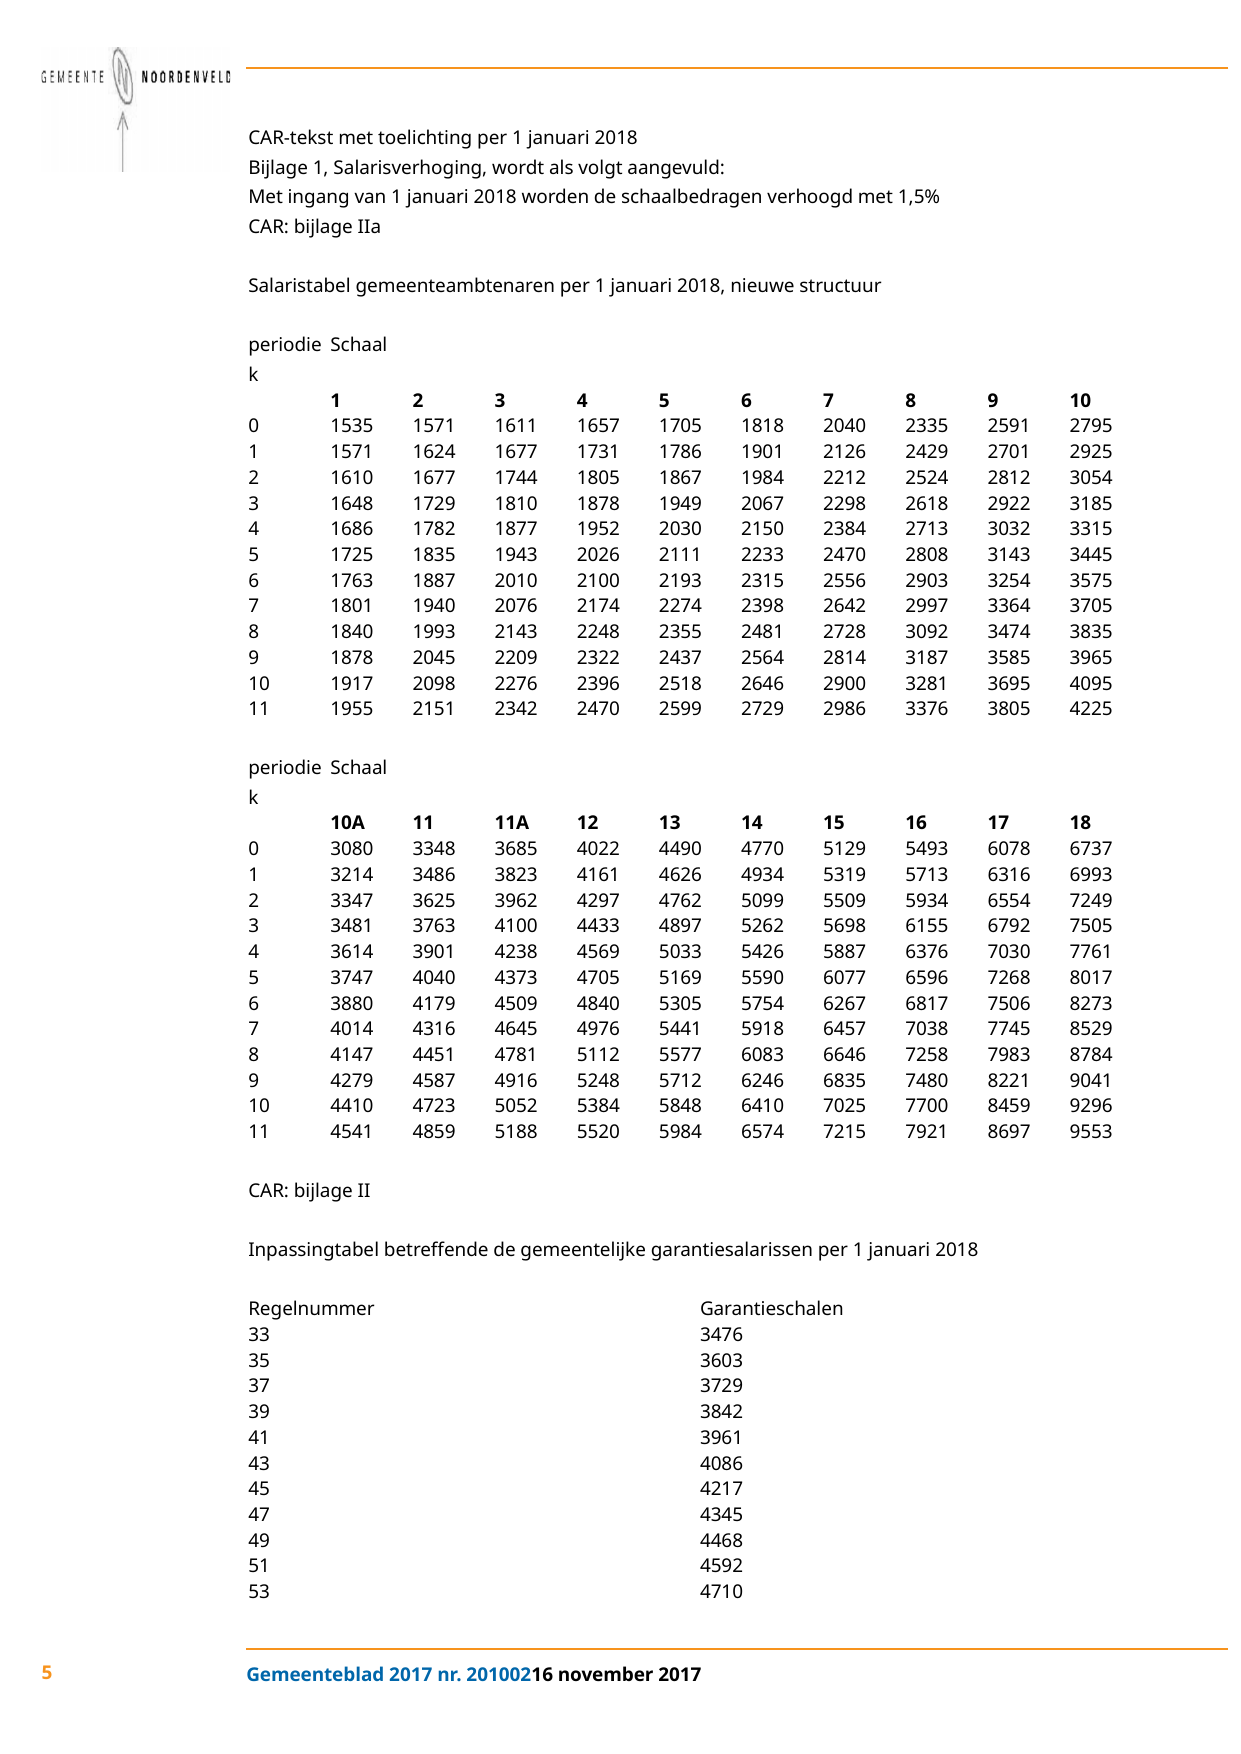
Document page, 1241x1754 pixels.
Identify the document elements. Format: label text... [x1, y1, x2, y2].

table_cell 39 [248, 1398, 700, 1424]
table_cell 5112 [577, 1041, 659, 1067]
table_cell 12 [577, 810, 659, 835]
table_cell 5262 [741, 913, 823, 938]
table_cell 6 [248, 567, 330, 593]
table_cell 6246 [741, 1067, 823, 1093]
table_cell 49 [248, 1527, 700, 1553]
table_cell 4297 [577, 887, 659, 912]
table_cell 7258 [905, 1041, 987, 1067]
table_cell 2315 [741, 567, 823, 593]
table_cell 3476 [700, 1321, 1152, 1347]
table_cell 4916 [494, 1067, 577, 1093]
table_cell 4490 [659, 835, 741, 861]
table_cell 2150 [741, 516, 823, 541]
table_cell 4373 [494, 964, 577, 990]
table_cell 5887 [823, 938, 905, 964]
table_cell 2067 [741, 490, 823, 516]
text CAR-tekst met toelichting per 1 januari 2018 [248, 124, 1152, 150]
table_cell 4592 [700, 1553, 1152, 1578]
table_cell 0 [248, 413, 330, 438]
table_cell 1840 [330, 619, 412, 644]
table_cell 5934 [905, 887, 987, 912]
table_cell 6155 [905, 913, 987, 938]
table_cell 1725 [330, 541, 412, 567]
table_cell 35 [248, 1347, 700, 1372]
table_cell 7038 [905, 1015, 987, 1041]
table_cell 2524 [905, 464, 987, 490]
table_header periodiek [248, 754, 330, 809]
table_cell 3092 [905, 619, 987, 644]
table_cell 3187 [905, 644, 987, 670]
table_cell 1705 [659, 413, 741, 438]
table_cell 7 [248, 593, 330, 618]
table_cell 3347 [330, 887, 412, 912]
table_cell 5248 [577, 1067, 659, 1093]
table_cell 41 [248, 1424, 700, 1450]
table_cell 2729 [741, 696, 823, 721]
table_cell 3315 [1069, 516, 1152, 541]
table_cell 2564 [741, 644, 823, 670]
table_cell 8 [905, 387, 987, 413]
table_cell 3805 [987, 696, 1069, 721]
table_cell 3575 [1069, 567, 1152, 593]
table_cell 37 [248, 1373, 700, 1398]
table_cell 5 [248, 964, 330, 990]
table_cell 2701 [987, 438, 1069, 464]
table_cell 5099 [741, 887, 823, 912]
table_cell 5848 [659, 1093, 741, 1118]
table_cell 7480 [905, 1067, 987, 1093]
table_cell 3214 [330, 861, 412, 887]
table_cell 4279 [330, 1067, 412, 1093]
table_cell 4086 [700, 1450, 1152, 1475]
table_cell 3729 [700, 1373, 1152, 1398]
table_cell 2010 [494, 567, 577, 593]
table_cell 4161 [577, 861, 659, 887]
table_cell 3823 [494, 861, 577, 887]
table_cell 10 [248, 670, 330, 696]
table_cell 3 [494, 387, 577, 413]
table_cell 0 [248, 835, 330, 861]
table_cell 5 [659, 387, 741, 413]
table_cell 5319 [823, 861, 905, 887]
table_cell 4468 [700, 1527, 1152, 1553]
table_cell 5698 [823, 913, 905, 938]
table_header periodiek [248, 332, 330, 387]
table_cell 7506 [987, 990, 1069, 1015]
table_cell 2925 [1069, 438, 1152, 464]
table_cell 2556 [823, 567, 905, 593]
table_cell 2713 [905, 516, 987, 541]
table_cell 6574 [741, 1118, 823, 1144]
table_cell 2174 [577, 593, 659, 618]
table_cell 6083 [741, 1041, 823, 1067]
table_cell 10 [1069, 387, 1152, 413]
table_cell 3281 [905, 670, 987, 696]
table_cell 3054 [1069, 464, 1152, 490]
table_cell 2126 [823, 438, 905, 464]
table_cell 4433 [577, 913, 659, 938]
table_cell 2 [412, 387, 494, 413]
table_cell 2646 [741, 670, 823, 696]
table_cell 8 [248, 619, 330, 644]
table_cell 9 [248, 1067, 330, 1093]
table_cell 4147 [330, 1041, 412, 1067]
table_cell 1955 [330, 696, 412, 721]
table_cell 7025 [823, 1093, 905, 1118]
table_cell 4 [248, 516, 330, 541]
table_cell 8017 [1069, 964, 1152, 990]
table_cell 2098 [412, 670, 494, 696]
table_cell 1952 [577, 516, 659, 541]
table_cell 5426 [741, 938, 823, 964]
table_header Garantieschalen [700, 1295, 1152, 1321]
table_cell 2814 [823, 644, 905, 670]
table_cell 3 [248, 490, 330, 516]
table_cell 2396 [577, 670, 659, 696]
table_cell 5384 [577, 1093, 659, 1118]
table_cell 6993 [1069, 861, 1152, 887]
table_cell 4976 [577, 1015, 659, 1041]
table_cell 4 [248, 938, 330, 964]
table_cell 5713 [905, 861, 987, 887]
table_cell 6646 [823, 1041, 905, 1067]
table_cell 6817 [905, 990, 987, 1015]
table_cell 3961 [700, 1424, 1152, 1450]
table_cell 5577 [659, 1041, 741, 1067]
table_cell 1878 [330, 644, 412, 670]
table_cell 17 [987, 810, 1069, 835]
table_cell 6267 [823, 990, 905, 1015]
table_cell 1984 [741, 464, 823, 490]
table_cell 45 [248, 1475, 700, 1501]
table_cell 2026 [577, 541, 659, 567]
table_cell 4934 [741, 861, 823, 887]
table_cell 4897 [659, 913, 741, 938]
table_cell 4770 [741, 835, 823, 861]
table_cell 2470 [823, 541, 905, 567]
table_cell 3747 [330, 964, 412, 990]
table_cell 1940 [412, 593, 494, 618]
table_cell 2030 [659, 516, 741, 541]
table_cell 8 [248, 1041, 330, 1067]
table_cell 7 [248, 1015, 330, 1041]
table_cell 1 [330, 387, 412, 413]
table_cell 3185 [1069, 490, 1152, 516]
table_cell 4781 [494, 1041, 577, 1067]
table_cell 6410 [741, 1093, 823, 1118]
table_cell 1835 [412, 541, 494, 567]
table_cell 2398 [741, 593, 823, 618]
table_cell 4022 [577, 835, 659, 861]
table_cell 4040 [412, 964, 494, 990]
table_cell 2248 [577, 619, 659, 644]
table_cell 1686 [330, 516, 412, 541]
table_cell 5984 [659, 1118, 741, 1144]
table_cell 8221 [987, 1067, 1069, 1093]
table_cell 2274 [659, 593, 741, 618]
table_cell 1 [248, 861, 330, 887]
table_cell 3614 [330, 938, 412, 964]
table_cell 10A [330, 810, 412, 835]
table_cell 9041 [1069, 1067, 1152, 1093]
table_cell 1901 [741, 438, 823, 464]
table_cell 1763 [330, 567, 412, 593]
table_cell 2040 [823, 413, 905, 438]
table_cell 2276 [494, 670, 577, 696]
text Met ingang van 1 januari 2018 worden de schaalbedragen verhoogd met 1,5% [248, 183, 1152, 209]
table_cell 3032 [987, 516, 1069, 541]
table_cell 1 [248, 438, 330, 464]
table_cell 33 [248, 1321, 700, 1347]
table_cell 5509 [823, 887, 905, 912]
table_cell 7700 [905, 1093, 987, 1118]
table_cell 3880 [330, 990, 412, 1015]
table_cell 2322 [577, 644, 659, 670]
table_cell 2076 [494, 593, 577, 618]
table_cell 3705 [1069, 593, 1152, 618]
text Bijlage 1, Salarisverhoging, wordt als volgt aangevuld: [248, 154, 1152, 180]
table_cell 3763 [412, 913, 494, 938]
table_cell 1877 [494, 516, 577, 541]
table_cell 3474 [987, 619, 1069, 644]
table_cell 4238 [494, 938, 577, 964]
table_cell 5169 [659, 964, 741, 990]
table_cell 7761 [1069, 938, 1152, 964]
table_cell 3 [248, 913, 330, 938]
text Inpassingtabel betreffende de gemeentelijke garantiesalarissen per 1 januari 2018 [248, 1236, 1152, 1262]
table_cell 3364 [987, 593, 1069, 618]
table_cell 2518 [659, 670, 741, 696]
table_cell 7745 [987, 1015, 1069, 1041]
table_cell 1943 [494, 541, 577, 567]
text CAR: bijlage IIa [248, 213, 1152, 239]
table_cell 2812 [987, 464, 1069, 490]
table_cell 6 [741, 387, 823, 413]
table_cell 9 [248, 644, 330, 670]
table_cell 1729 [412, 490, 494, 516]
table_cell 8784 [1069, 1041, 1152, 1067]
table_cell 5493 [905, 835, 987, 861]
table_cell 4541 [330, 1118, 412, 1144]
table_cell 1949 [659, 490, 741, 516]
table_cell 2986 [823, 696, 905, 721]
table_cell 2045 [412, 644, 494, 670]
table_cell 5918 [741, 1015, 823, 1041]
table_cell 6078 [987, 835, 1069, 861]
table_cell 1731 [577, 438, 659, 464]
table_cell 1535 [330, 413, 412, 438]
table_cell 1867 [659, 464, 741, 490]
table_cell 10 [248, 1093, 330, 1118]
table_cell 2355 [659, 619, 741, 644]
table_cell 47 [248, 1501, 700, 1527]
table_cell 8697 [987, 1118, 1069, 1144]
table_cell 2298 [823, 490, 905, 516]
table_cell 7505 [1069, 913, 1152, 938]
table_cell 1571 [412, 413, 494, 438]
table_cell 7215 [823, 1118, 905, 1144]
table_cell 6376 [905, 938, 987, 964]
table_cell 2111 [659, 541, 741, 567]
table_cell 2437 [659, 644, 741, 670]
table_cell [248, 810, 330, 835]
text Salaristabel gemeenteambtenaren per 1 januari 2018, nieuwe structuur [248, 272, 1152, 298]
table_cell 6 [248, 990, 330, 1015]
table_cell 4410 [330, 1093, 412, 1118]
table_cell 2481 [741, 619, 823, 644]
table_cell 3376 [905, 696, 987, 721]
table_cell 6457 [823, 1015, 905, 1041]
table_cell 2997 [905, 593, 987, 618]
table_cell 3901 [412, 938, 494, 964]
table_cell 4705 [577, 964, 659, 990]
table_header Schaal [330, 754, 1152, 809]
table_cell 1657 [577, 413, 659, 438]
table_cell 2100 [577, 567, 659, 593]
table_cell 4100 [494, 913, 577, 938]
table_cell 6316 [987, 861, 1069, 887]
table_cell 2808 [905, 541, 987, 567]
table_cell 4345 [700, 1501, 1152, 1527]
table_cell 4645 [494, 1015, 577, 1041]
table_cell 1648 [330, 490, 412, 516]
table_cell 7983 [987, 1041, 1069, 1067]
table_header Schaal [330, 332, 1152, 387]
table_cell 2922 [987, 490, 1069, 516]
table_cell 1887 [412, 567, 494, 593]
table_cell 6737 [1069, 835, 1152, 861]
table_cell 3625 [412, 887, 494, 912]
table_cell 1677 [412, 464, 494, 490]
table_cell 4179 [412, 990, 494, 1015]
table_cell 3962 [494, 887, 577, 912]
table_cell 1801 [330, 593, 412, 618]
table_cell 1744 [494, 464, 577, 490]
table_cell 1610 [330, 464, 412, 490]
table_cell 2599 [659, 696, 741, 721]
table_cell 2795 [1069, 413, 1152, 438]
table_cell 11A [494, 810, 577, 835]
table_cell 4859 [412, 1118, 494, 1144]
table_cell 4762 [659, 887, 741, 912]
table_cell 2 [248, 887, 330, 912]
table_cell 13 [659, 810, 741, 835]
table_cell 1786 [659, 438, 741, 464]
table_cell 51 [248, 1553, 700, 1578]
table_cell 2591 [987, 413, 1069, 438]
table_cell 3603 [700, 1347, 1152, 1372]
picture [41, 47, 231, 172]
table_cell 5052 [494, 1093, 577, 1118]
table_cell 4095 [1069, 670, 1152, 696]
table_cell 1624 [412, 438, 494, 464]
table_cell 9296 [1069, 1093, 1152, 1118]
table_cell 18 [1069, 810, 1152, 835]
table_cell 3585 [987, 644, 1069, 670]
table_cell 2193 [659, 567, 741, 593]
table_cell 4316 [412, 1015, 494, 1041]
table_cell 1611 [494, 413, 577, 438]
table_cell 3486 [412, 861, 494, 887]
table_cell 3685 [494, 835, 577, 861]
table_cell 4451 [412, 1041, 494, 1067]
table_cell 8273 [1069, 990, 1152, 1015]
table_cell 3842 [700, 1398, 1152, 1424]
table_cell 1993 [412, 619, 494, 644]
table_cell 11 [248, 1118, 330, 1144]
table_cell 2618 [905, 490, 987, 516]
table_cell 5 [248, 541, 330, 567]
table_cell 1782 [412, 516, 494, 541]
table_cell 5520 [577, 1118, 659, 1144]
table_cell 2233 [741, 541, 823, 567]
table_cell 3695 [987, 670, 1069, 696]
table_cell 7268 [987, 964, 1069, 990]
table_cell 11 [412, 810, 494, 835]
table_cell 4014 [330, 1015, 412, 1041]
table_cell 4587 [412, 1067, 494, 1093]
table_cell 6596 [905, 964, 987, 990]
table_cell 1810 [494, 490, 577, 516]
table_cell 3445 [1069, 541, 1152, 567]
table_cell 3254 [987, 567, 1069, 593]
table_cell 2212 [823, 464, 905, 490]
table_cell 3080 [330, 835, 412, 861]
table_cell 2903 [905, 567, 987, 593]
table_cell 43 [248, 1450, 700, 1475]
table_cell 8529 [1069, 1015, 1152, 1041]
table_cell 5188 [494, 1118, 577, 1144]
table_cell 7 [823, 387, 905, 413]
table_cell 1878 [577, 490, 659, 516]
table_header Regelnummer [248, 1295, 700, 1321]
table_cell 3143 [987, 541, 1069, 567]
table_cell 4225 [1069, 696, 1152, 721]
table_cell 6077 [823, 964, 905, 990]
table_cell 9553 [1069, 1118, 1152, 1144]
table_cell 1805 [577, 464, 659, 490]
table_cell 1571 [330, 438, 412, 464]
table_cell 5129 [823, 835, 905, 861]
table_cell 14 [741, 810, 823, 835]
table_cell 2384 [823, 516, 905, 541]
table_cell 3348 [412, 835, 494, 861]
table_cell 4723 [412, 1093, 494, 1118]
table_cell 2209 [494, 644, 577, 670]
table_cell 1677 [494, 438, 577, 464]
table_cell 4509 [494, 990, 577, 1015]
table_cell 1818 [741, 413, 823, 438]
table_cell 2900 [823, 670, 905, 696]
text CAR: bijlage II [248, 1177, 1152, 1203]
table_cell 2470 [577, 696, 659, 721]
table_cell 7030 [987, 938, 1069, 964]
table_cell 6835 [823, 1067, 905, 1093]
table_cell 5754 [741, 990, 823, 1015]
table_cell 16 [905, 810, 987, 835]
table_cell 4626 [659, 861, 741, 887]
table_cell 2143 [494, 619, 577, 644]
table_cell 2 [248, 464, 330, 490]
table_cell 2642 [823, 593, 905, 618]
table_cell 3965 [1069, 644, 1152, 670]
table_cell [248, 387, 330, 413]
table_cell 3835 [1069, 619, 1152, 644]
table_cell 2151 [412, 696, 494, 721]
table_cell 5441 [659, 1015, 741, 1041]
table_cell 9 [987, 387, 1069, 413]
table_cell 15 [823, 810, 905, 835]
table_cell 2429 [905, 438, 987, 464]
table_cell 11 [248, 696, 330, 721]
table_cell 4710 [700, 1578, 1152, 1604]
table_cell 2335 [905, 413, 987, 438]
table_cell 5033 [659, 938, 741, 964]
table_cell 7249 [1069, 887, 1152, 912]
table_cell 8459 [987, 1093, 1069, 1118]
table_cell 2728 [823, 619, 905, 644]
table_cell 6554 [987, 887, 1069, 912]
table_cell 5712 [659, 1067, 741, 1093]
table_cell 7921 [905, 1118, 987, 1144]
table_cell 1917 [330, 670, 412, 696]
table_cell 4569 [577, 938, 659, 964]
table_cell 6792 [987, 913, 1069, 938]
table_cell 53 [248, 1578, 700, 1604]
table_cell 5305 [659, 990, 741, 1015]
table_cell 2342 [494, 696, 577, 721]
table_cell 4 [577, 387, 659, 413]
table_cell 4217 [700, 1475, 1152, 1501]
table_cell 3481 [330, 913, 412, 938]
table_cell 4840 [577, 990, 659, 1015]
table_cell 5590 [741, 964, 823, 990]
